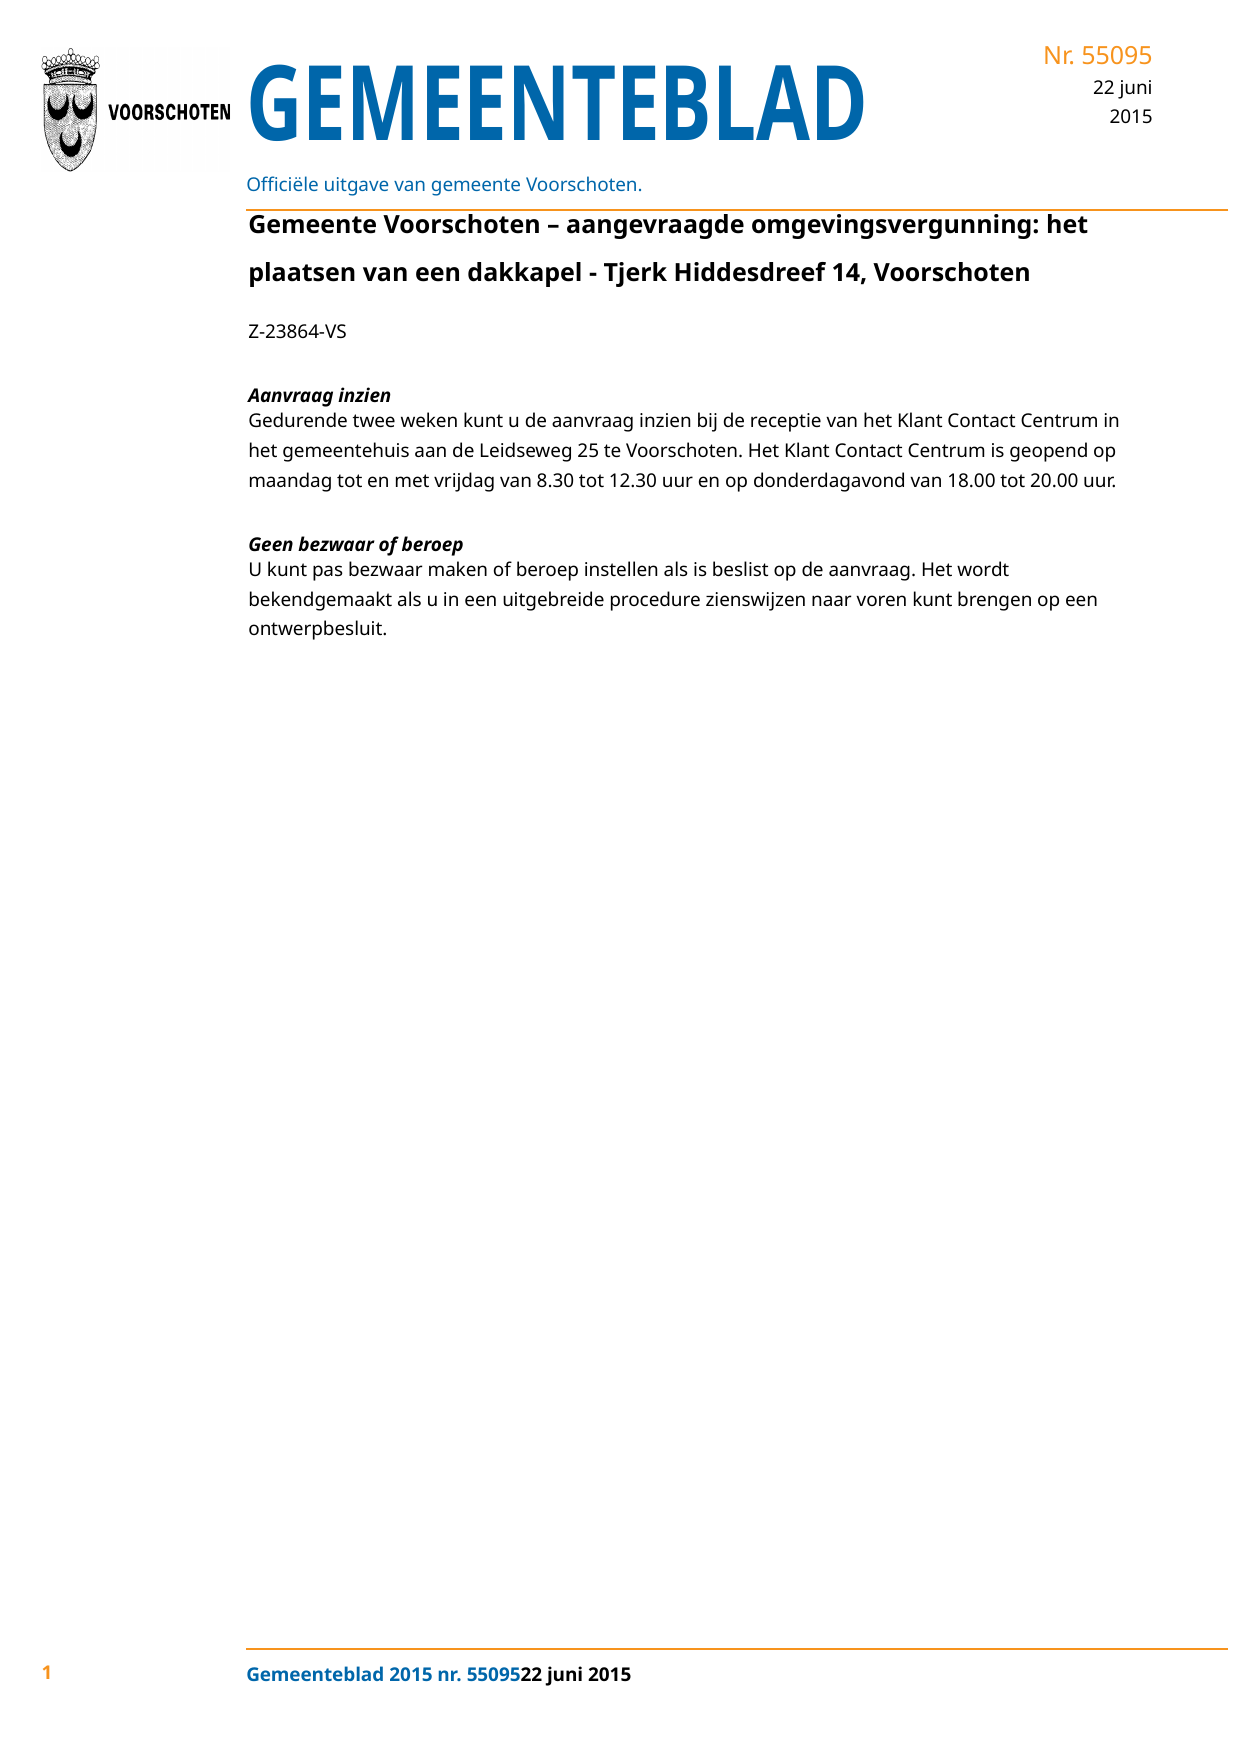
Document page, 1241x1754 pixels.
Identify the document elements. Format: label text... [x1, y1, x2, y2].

text Gemeente Voorschoten – aangevraagde omgevingsvergunning: het plaatsen van een dakkapel - Tjerk Hiddesdreef 14, Voorschoten [248, 211, 1152, 288]
picture [41, 47, 231, 172]
text Geen bezwaar of beroep [248, 531, 1152, 556]
text Gedurende twee weken kunt u de aanvraag inzien bij de receptie van het Klant Contact Centrum in het gemeentehuis aan de Leidseweg 25 te Voorschoten. Het Klant Contact Centrum is geopend op maandag tot en met vrijdag van 8.30 tot 12.30 uur en op donderdagavond van 18.00 tot 20.00 uur. [248, 408, 1152, 492]
text Z-23864-VS [248, 318, 1152, 344]
text U kunt pas bezwaar maken of beroep instellen als is beslist op de aanvraag. Het wordt bekendgemaakt als u in een uitgebreide procedure zienswijzen naar voren kunt brengen op een ontwerpbesluit. [248, 556, 1152, 641]
text Aanvraag inzien [248, 382, 1152, 408]
